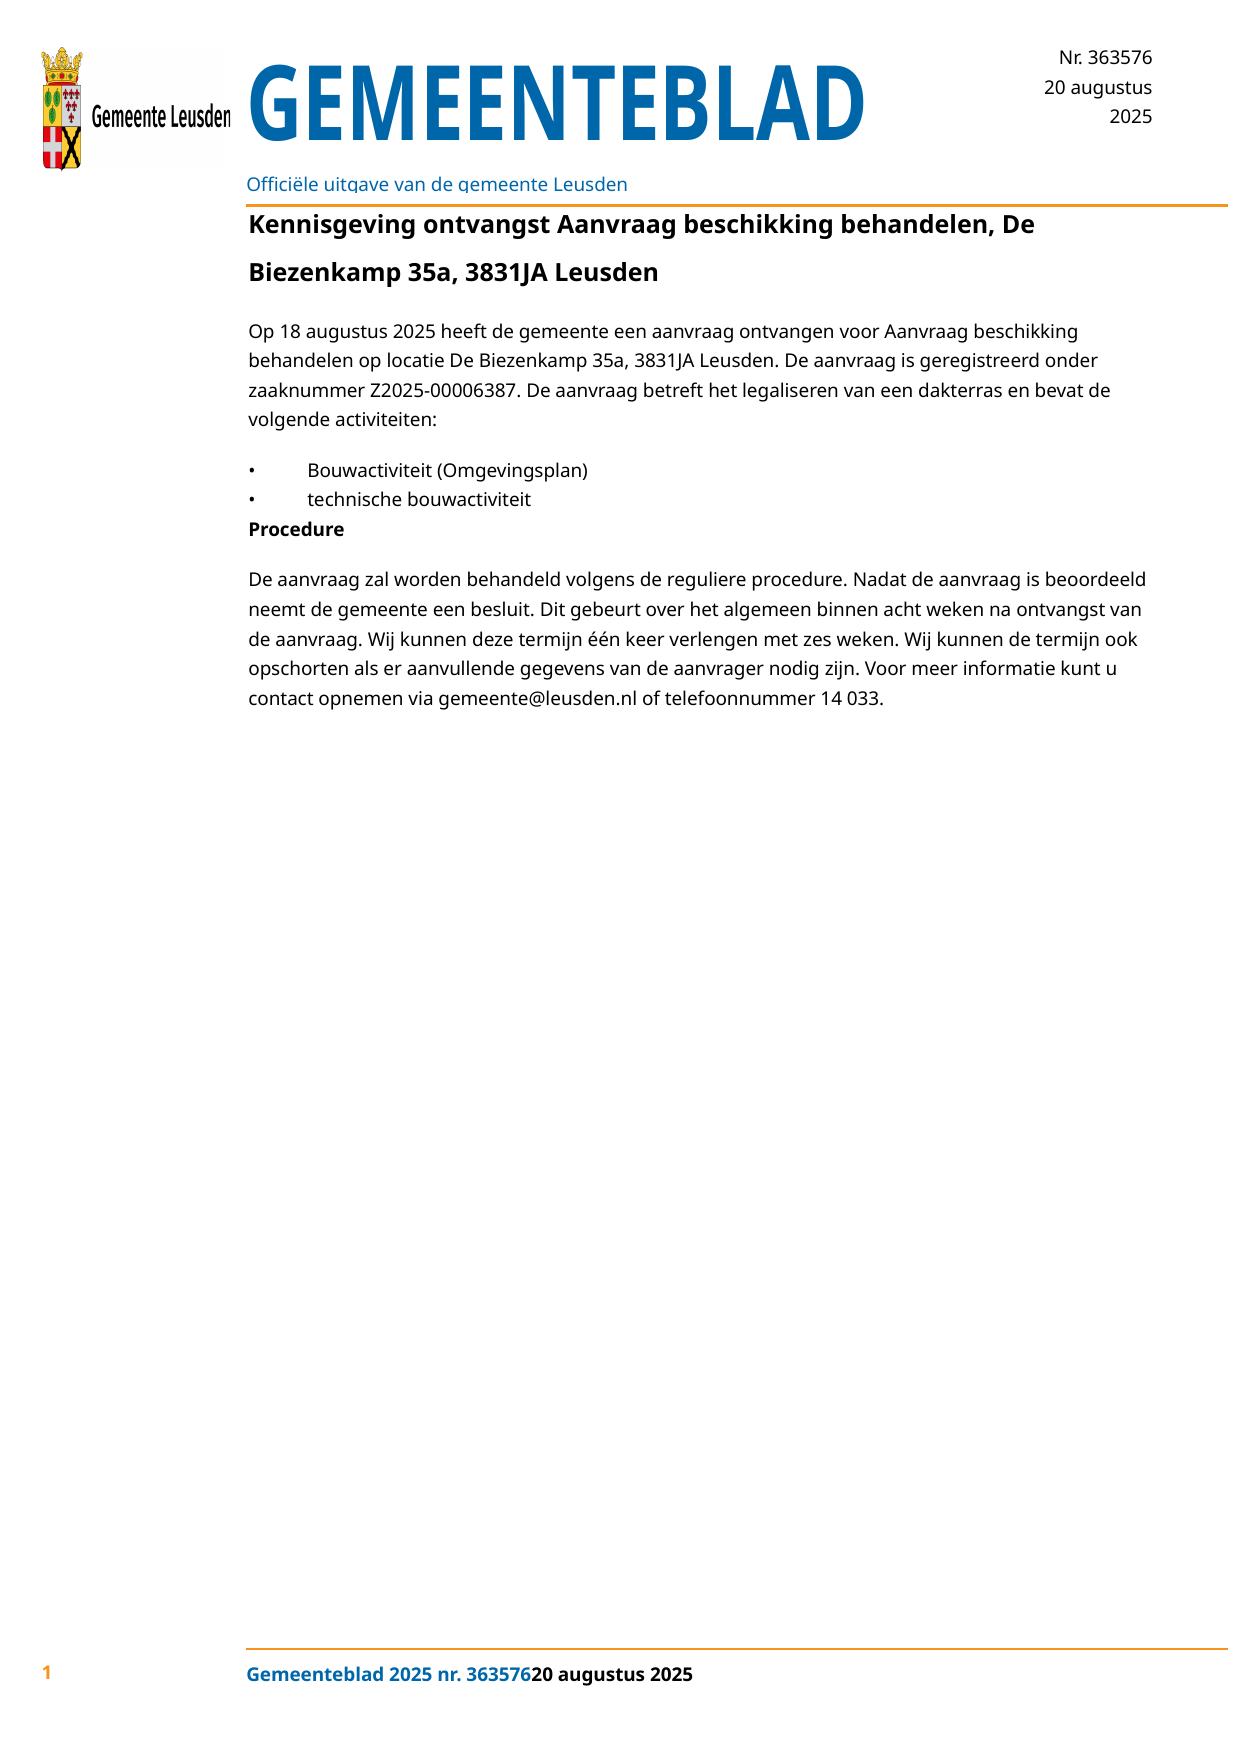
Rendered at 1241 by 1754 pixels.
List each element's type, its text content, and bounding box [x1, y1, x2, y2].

text Kennisgeving ontvangst Aanvraag beschikking behandelen, De Biezenkamp 35a, 3831JA Leusden [248, 207, 1152, 288]
text Procedure [248, 516, 1152, 542]
list technische bouwactiviteit [248, 487, 1152, 512]
picture [41, 47, 231, 172]
text De aanvraag zal worden behandeld volgens de reguliere procedure. Nadat de aanvraag is beoordeeld neemt de gemeente een besluit. Dit gebeurt over het algemeen binnen acht weken na ontvangst van de aanvraag. Wij kunnen deze termijn één keer verlengen met zes weken. Wij kunnen de termijn ook opschorten als er aanvullende gegevens van de aanvrager nodig zijn. Voor meer informatie kunt u contact opnemen via gemeente@leusden.nl of telefoonnummer 14 033. [248, 567, 1152, 711]
list Bouwactiviteit (Omgevingsplan) [248, 457, 1152, 483]
text Op 18 augustus 2025 heeft de gemeente een aanvraag ontvangen voor Aanvraag beschikking behandelen op locatie De Biezenkamp 35a, 3831JA Leusden. De aanvraag is geregistreerd onder zaaknummer Z2025-00006387. De aanvraag betreft het legaliseren van een dakterras en bevat de volgende activiteiten: [248, 318, 1152, 432]
